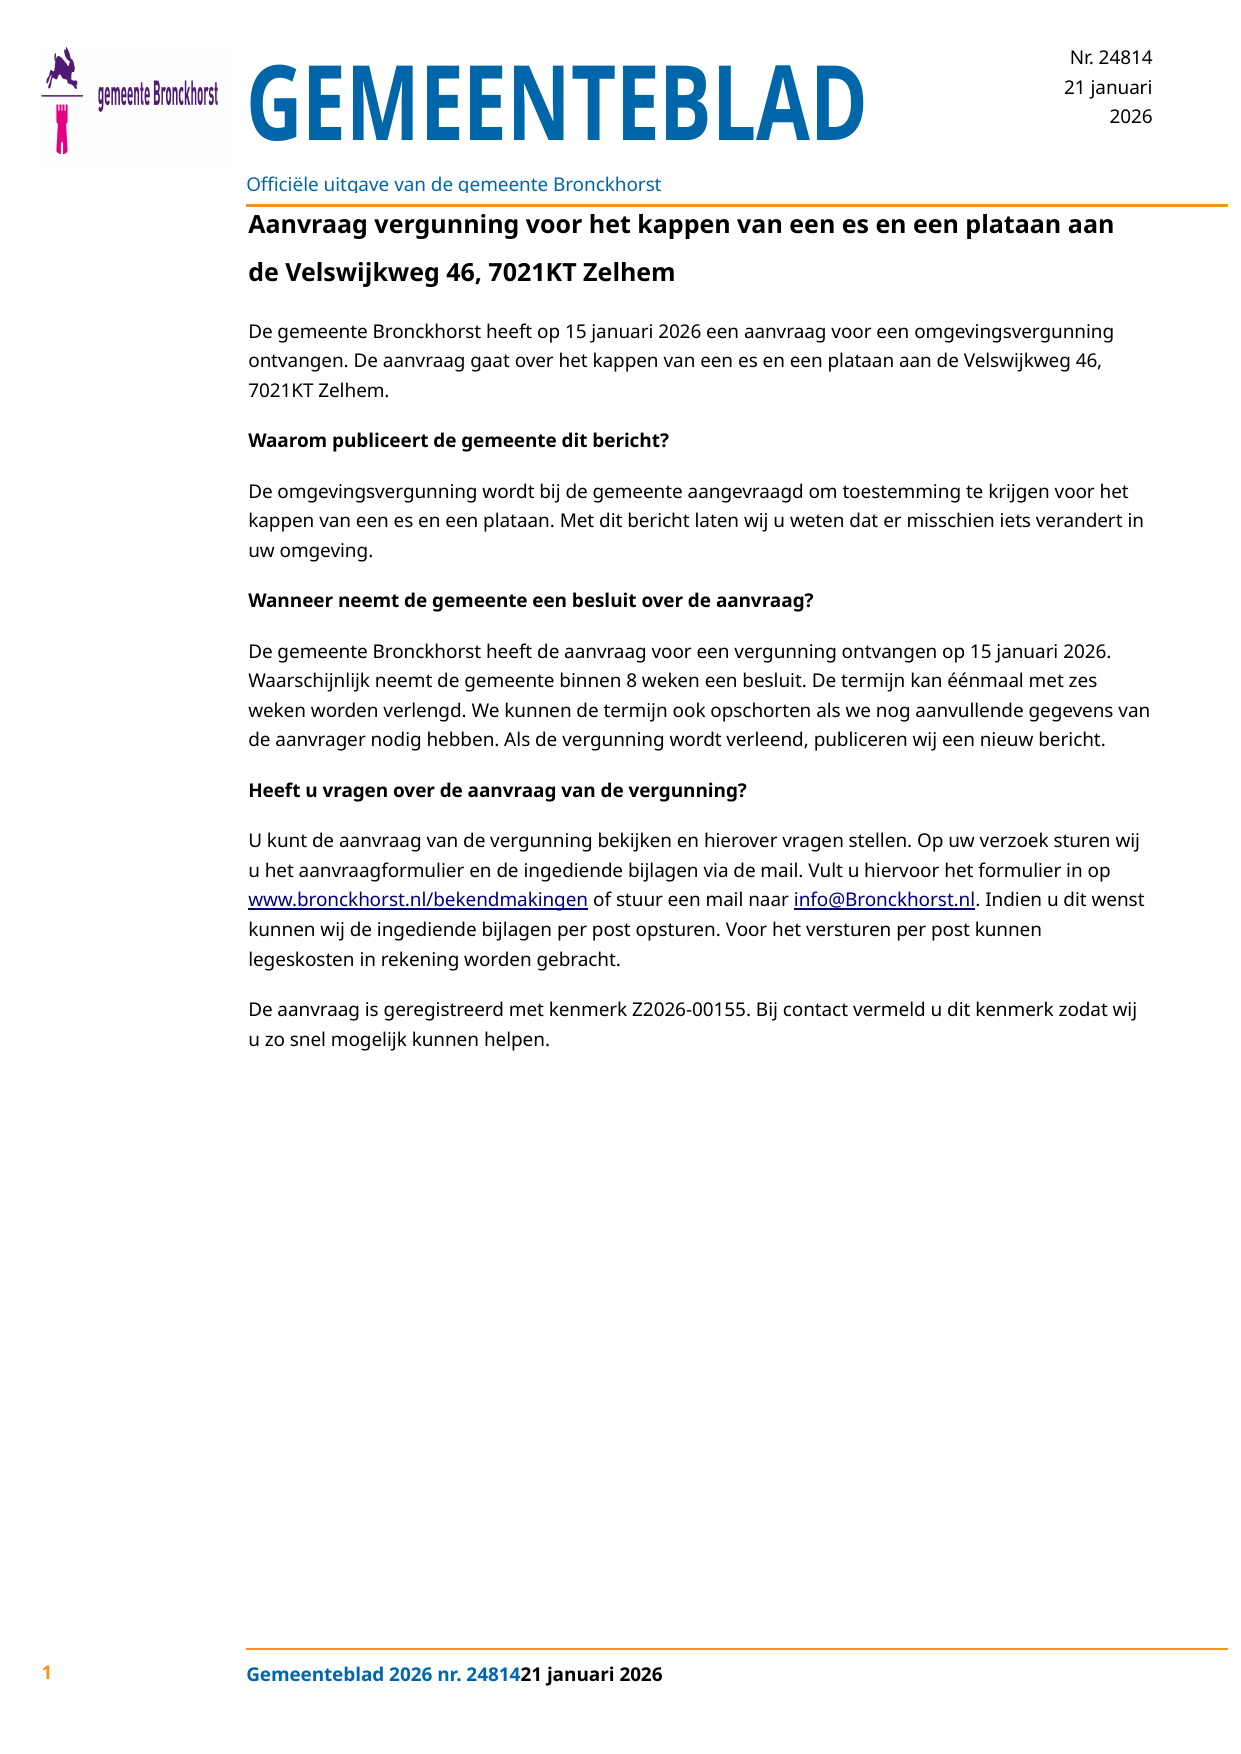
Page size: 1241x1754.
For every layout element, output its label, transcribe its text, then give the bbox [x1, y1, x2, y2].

text De gemeente Bronckhorst heeft op 15 januari 2026 een aanvraag voor een omgevingsvergunning ontvangen. De aanvraag gaat over het kappen van een es en een plataan aan de Velswijkweg 46, 7021KT Zelhem. [248, 318, 1152, 403]
text U kunt de aanvraag van de vergunning bekijken en hierover vragen stellen. Op uw verzoek sturen wij u het aanvraagformulier en de ingediende bijlagen via de mail. Vult u hiervoor het formulier in op www.bronckhorst.nl/bekendmakingen of stuur een mail naar info@Bronckhorst.nl. Indien u dit wenst kunnen wij de ingediende bijlagen per post opsturen. Voor het versturen per post kunnen legeskosten in rekening worden gebracht. [248, 827, 1152, 972]
text De gemeente Bronckhorst heeft de aanvraag voor een vergunning ontvangen op 15 januari 2026. Waarschijnlijk neemt de gemeente binnen 8 weken een besluit. De termijn kan éénmaal met zes weken worden verlengd. We kunnen de termijn ook opschorten als we nog aanvullende gegevens van de aanvrager nodig hebben. Als de vergunning wordt verleend, publiceren wij een nieuw bericht. [248, 638, 1152, 752]
text Heeft u vragen over de aanvraag van de vergunning? [248, 777, 1152, 803]
picture [41, 47, 231, 172]
text De omgevingsvergunning wordt bij de gemeente aangevraagd om toestemming te krijgen voor het kappen van een es en een plataan. Met dit bericht laten wij u weten dat er misschien iets verandert in uw omgeving. [248, 478, 1152, 563]
text De aanvraag is geregistreerd met kenmerk Z2026-00155. Bij contact vermeld u dit kenmerk zodat wij u zo snel mogelijk kunnen helpen. [248, 996, 1152, 1052]
text Aanvraag vergunning voor het kappen van een es en een plataan aan de Velswijkweg 46, 7021KT Zelhem [248, 207, 1152, 288]
text Wanneer neemt de gemeente een besluit over de aanvraag? [248, 587, 1152, 613]
text Waarom publiceert de gemeente dit bericht? [248, 427, 1152, 453]
